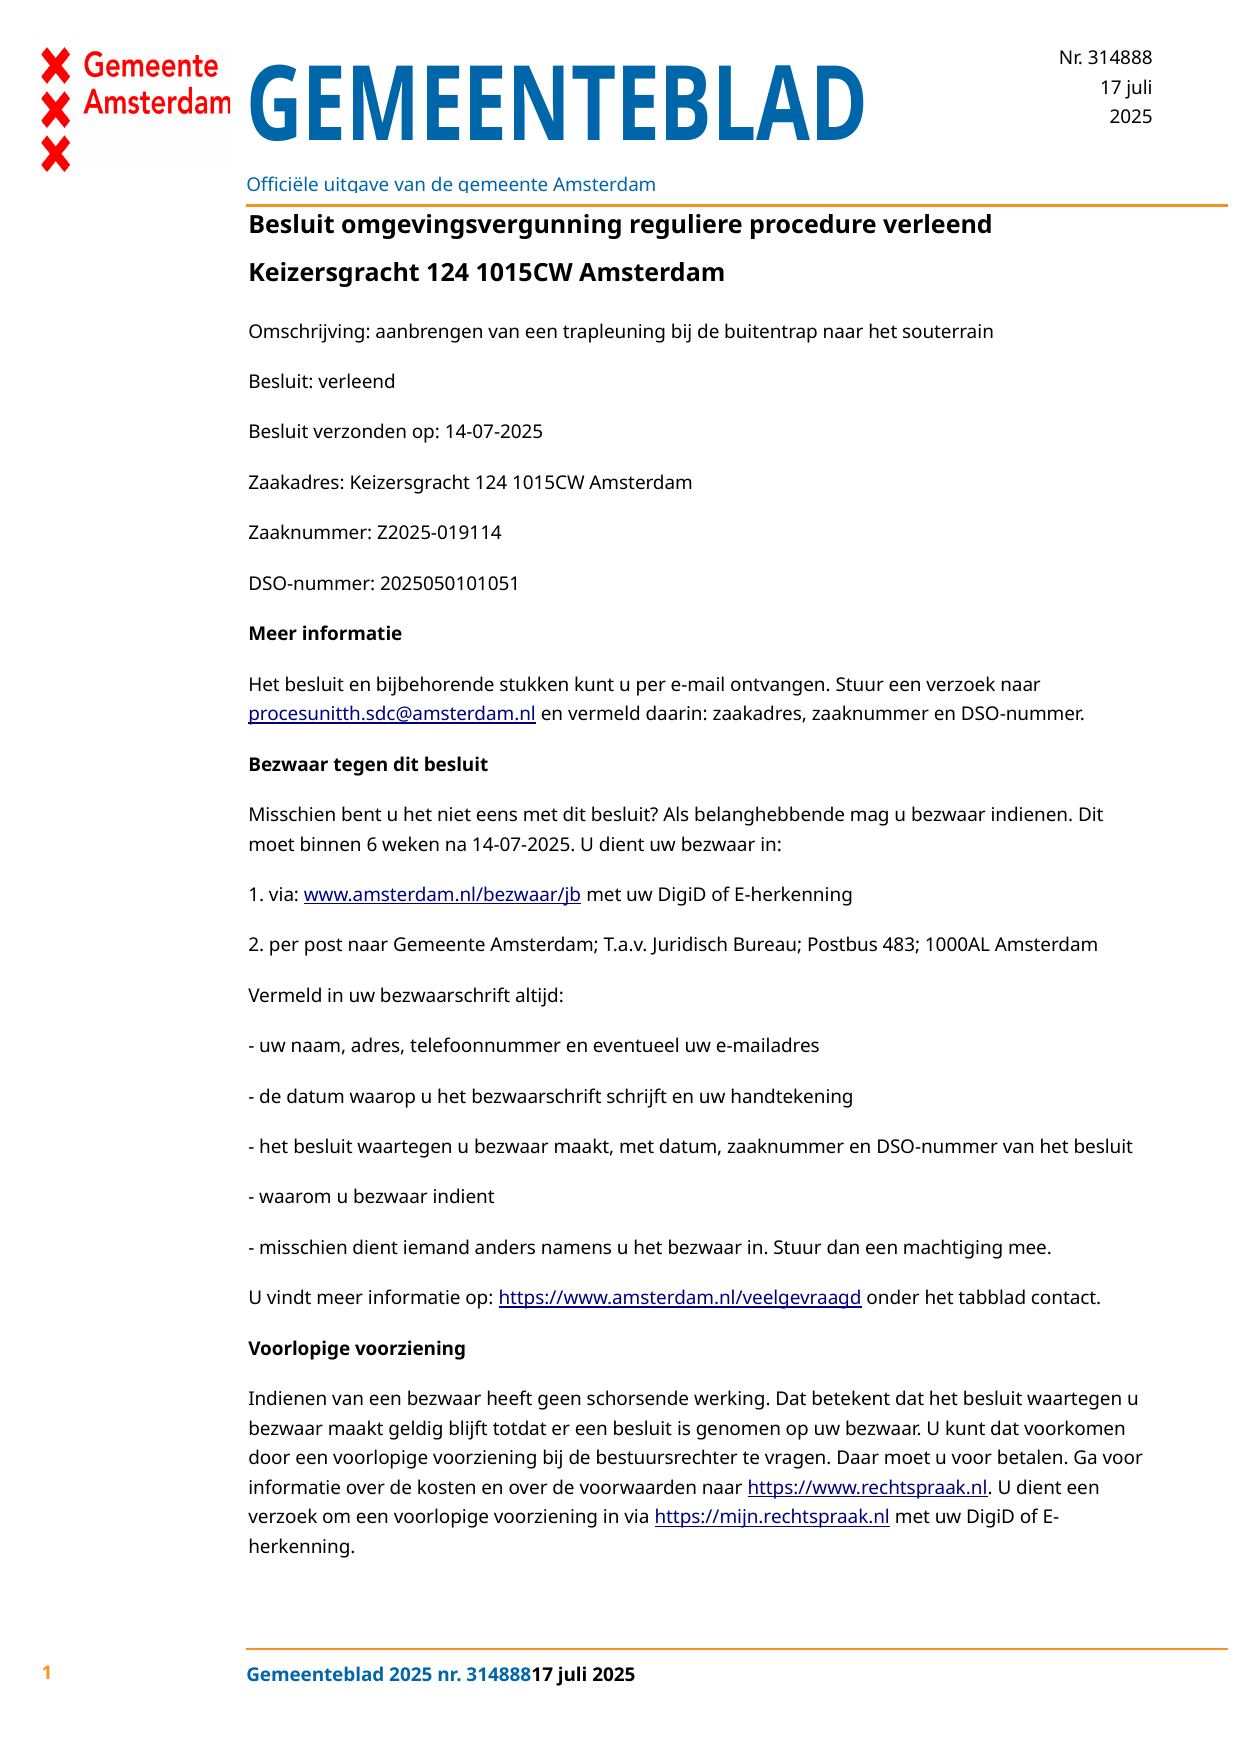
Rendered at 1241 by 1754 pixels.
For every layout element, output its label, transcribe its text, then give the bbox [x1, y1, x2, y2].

text Vermeld in uw bezwaarschrift altijd: [248, 982, 1152, 1008]
text Voorlopige voorziening [248, 1335, 1152, 1361]
text Meer informatie [248, 620, 1152, 646]
text Zaakadres: Keizersgracht 124 1015CW Amsterdam [248, 469, 1152, 495]
text Besluit omgevingsvergunning reguliere procedure verleend Keizersgracht 124 1015CW Amsterdam [248, 207, 1152, 288]
text - uw naam, adres, telefoonnummer en eventueel uw e-mailadres [248, 1032, 1152, 1058]
text Bezwaar tegen dit besluit [248, 751, 1152, 777]
text Misschien bent u het niet eens met dit besluit? Als belanghebbende mag u bezwaar indienen. Dit moet binnen 6 weken na 14-07-2025. U dient uw bezwaar in: [248, 801, 1152, 857]
text DSO-nummer: 2025050101051 [248, 570, 1152, 596]
text Het besluit en bijbehorende stukken kunt u per e-mail ontvangen. Stuur een verzoek naar procesunitth.sdc@amsterdam.nl en vermeld daarin: zaakadres, zaaknummer en DSO-nummer. [248, 671, 1152, 726]
text 2. per post naar Gemeente Amsterdam; T.a.v. Juridisch Bureau; Postbus 483; 1000AL Amsterdam [248, 932, 1152, 957]
text - de datum waarop u het bezwaarschrift schrijft en uw handtekening [248, 1083, 1152, 1109]
text Besluit: verleend [248, 368, 1152, 394]
text Indienen van een bezwaar heeft geen schorsende werking. Dat betekent dat het besluit waartegen u bezwaar maakt geldig blijft totdat er een besluit is genomen op uw bezwaar. U kunt dat voorkomen door een voorlopige voorziening bij de bestuursrechter te vragen. Daar moet u voor betalen. Ga voor informatie over de kosten en over de voorwaarden naar https://www.rechtspraak.nl. U dient een verzoek om een voorlopige voorziening in via https://mijn.rechtspraak.nl met uw DigiD of E-herkenning. [248, 1385, 1152, 1559]
text - misschien dient iemand anders namens u het bezwaar in. Stuur dan een machtiging mee. [248, 1234, 1152, 1260]
text Zaaknummer: Z2025-019114 [248, 519, 1152, 545]
text - waarom u bezwaar indient [248, 1184, 1152, 1209]
text - het besluit waartegen u bezwaar maakt, met datum, zaaknummer en DSO-nummer van het besluit [248, 1133, 1152, 1159]
text Besluit verzonden op: 14-07-2025 [248, 419, 1152, 444]
text 1. via: www.amsterdam.nl/bezwaar/jb met uw DigiD of E-herkenning [248, 881, 1152, 907]
text Omschrijving: aanbrengen van een trapleuning bij de buitentrap naar het souterrain [248, 318, 1152, 344]
picture [41, 47, 231, 172]
text U vindt meer informatie op: https://www.amsterdam.nl/veelgevraagd onder het tabblad contact. [248, 1284, 1152, 1310]
